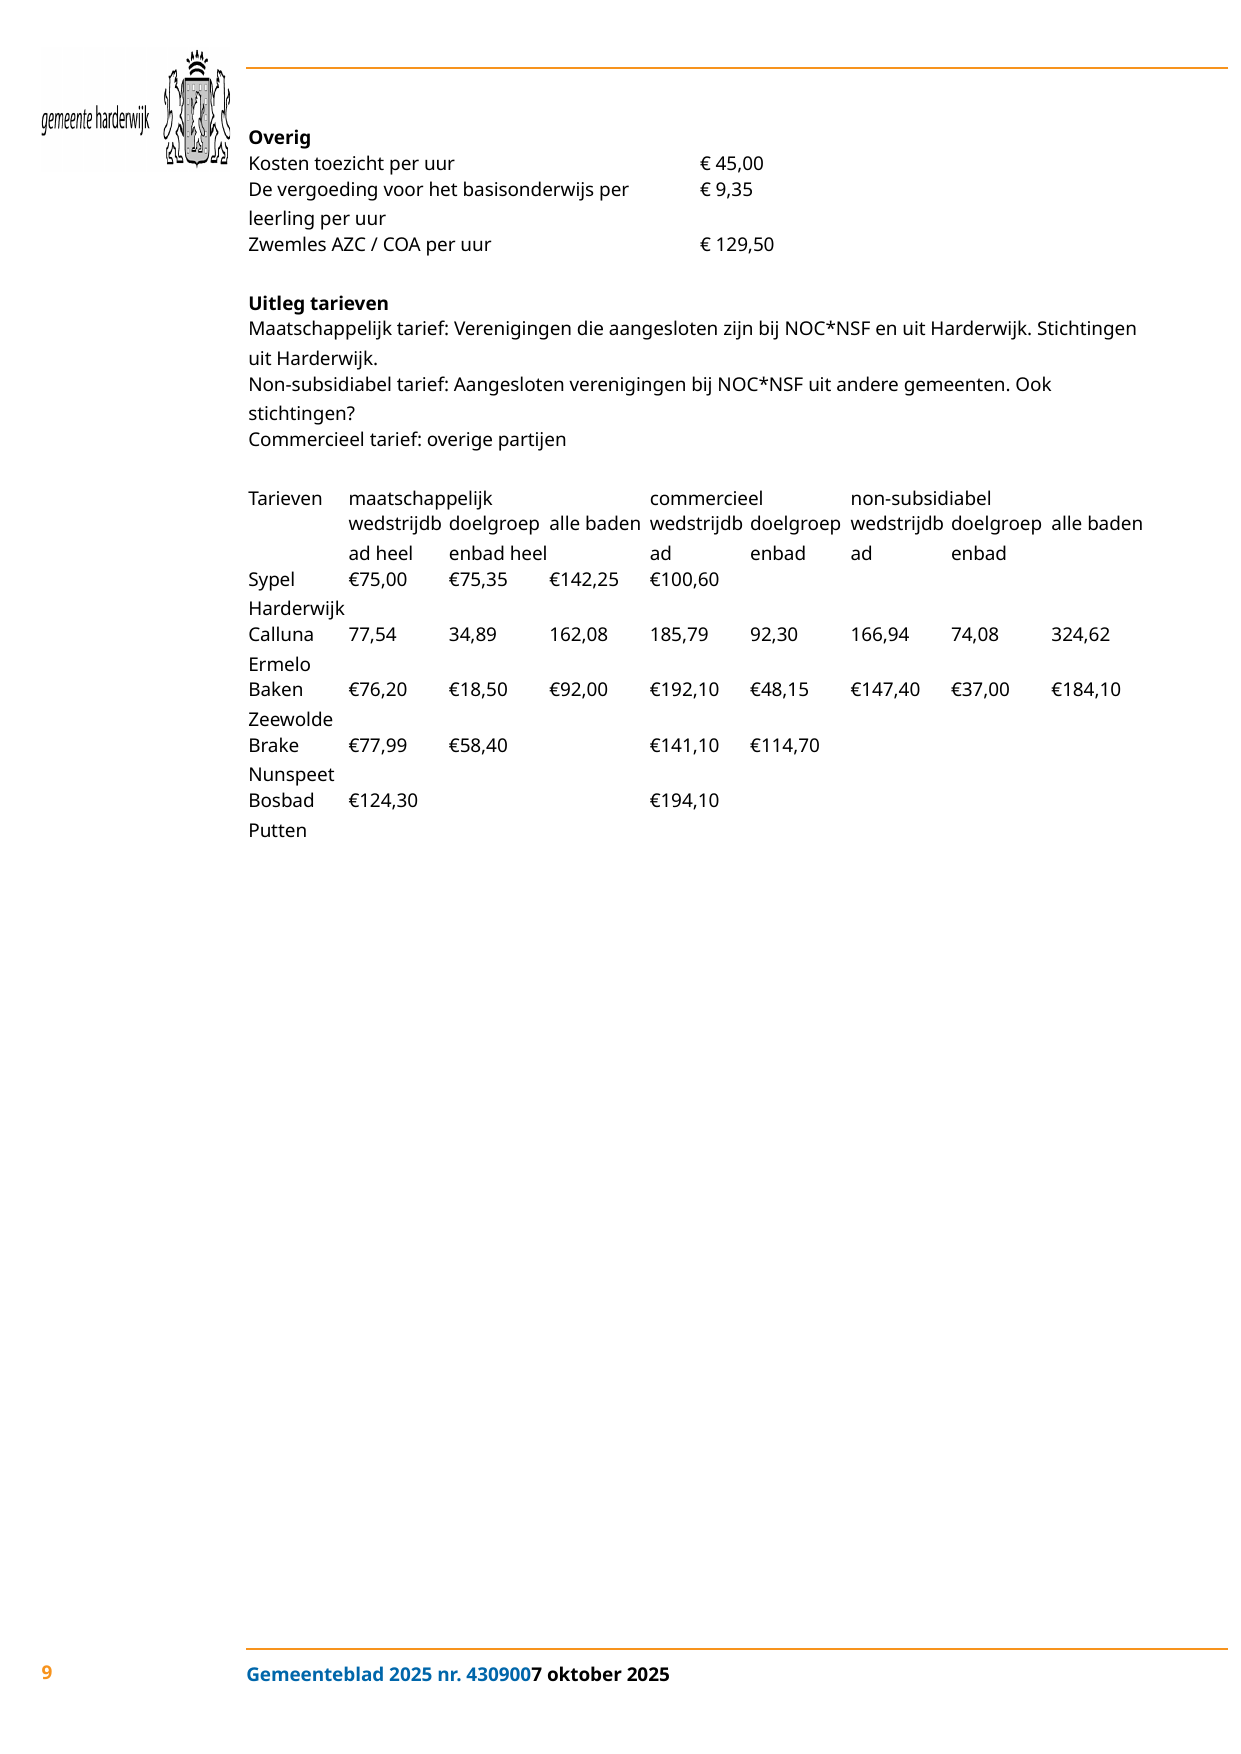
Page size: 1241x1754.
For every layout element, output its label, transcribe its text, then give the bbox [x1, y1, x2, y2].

table_header non-subsidiabel [850, 485, 1152, 511]
picture [41, 47, 231, 172]
table_header commercieel [650, 485, 850, 511]
table_cell €114,70 [750, 732, 850, 787]
table_cell €18,50 [449, 677, 549, 732]
table_cell 324,62 [1051, 621, 1152, 677]
table_cell €194,10 [650, 787, 750, 842]
table_cell Bosbad Putten [248, 787, 348, 842]
table_cell € 9,35 [700, 176, 1152, 231]
table_cell Maatschappelijk tarief: Verenigingen die aangesloten zijn bij NOC*NSF en uit Harderwijk. Stichtingen uit Harderwijk. [248, 316, 1152, 371]
table_cell €58,40 [449, 732, 549, 787]
table_cell [750, 566, 850, 621]
table_cell [850, 566, 951, 621]
table_cell alle baden [549, 511, 649, 566]
table_cell €184,10 [1051, 677, 1152, 732]
table_cell €76,20 [348, 677, 449, 732]
table_cell wedstrijdbad [850, 511, 951, 566]
table_cell €75,00 [348, 566, 449, 621]
table_cell doelgroepenbad heel [449, 511, 549, 566]
table_header Uitleg tarieven [248, 290, 1152, 316]
table_header Overig [248, 125, 700, 150]
table_cell [951, 787, 1051, 842]
table_cell [850, 787, 951, 842]
table_cell [951, 732, 1051, 787]
table_cell [549, 732, 649, 787]
table_cell [1051, 787, 1152, 842]
table_cell wedstrijdbad [650, 511, 750, 566]
table_cell [750, 787, 850, 842]
table_cell 185,79 [650, 621, 750, 677]
table_cell [549, 787, 649, 842]
table_cell € 45,00 [700, 150, 1152, 176]
table_cell 34,89 [449, 621, 549, 677]
table_cell Calluna Ermelo [248, 621, 348, 677]
table_cell Brake Nunspeet [248, 732, 348, 787]
table_cell €77,99 [348, 732, 449, 787]
table_cell [248, 511, 348, 566]
table_cell €92,00 [549, 677, 649, 732]
table_cell doelgroepenbad [951, 511, 1051, 566]
table_cell [1051, 732, 1152, 787]
table_cell €142,25 [549, 566, 649, 621]
table_cell Commercieel tarief: overige partijen [248, 426, 1152, 452]
table_cell [850, 732, 951, 787]
table_cell doelgroepenbad [750, 511, 850, 566]
table_cell €147,40 [850, 677, 951, 732]
table_header Tarieven [248, 485, 348, 511]
table_cell €100,60 [650, 566, 750, 621]
table_cell €141,10 [650, 732, 750, 787]
table_cell €124,30 [348, 787, 449, 842]
table_cell 77,54 [348, 621, 449, 677]
table_header [700, 125, 1152, 150]
table_cell De vergoeding voor het basisonderwijs per leerling per uur [248, 176, 700, 231]
table_cell €48,15 [750, 677, 850, 732]
table_cell alle baden [1051, 511, 1152, 566]
table_cell 166,94 [850, 621, 951, 677]
table_cell [449, 787, 549, 842]
table_header maatschappelijk [348, 485, 649, 511]
table_cell 74,08 [951, 621, 1051, 677]
table_cell € 129,50 [700, 231, 1152, 257]
table_cell Kosten toezicht per uur [248, 150, 700, 176]
table_cell [951, 566, 1051, 621]
table_cell Zwemles AZC / COA per uur [248, 231, 700, 257]
table_cell Baken Zeewolde [248, 677, 348, 732]
table_cell 92,30 [750, 621, 850, 677]
table_cell 162,08 [549, 621, 649, 677]
table_cell €192,10 [650, 677, 750, 732]
table_cell [1051, 566, 1152, 621]
table_cell €75,35 [449, 566, 549, 621]
table_cell Sypel Harderwijk [248, 566, 348, 621]
table_cell €37,00 [951, 677, 1051, 732]
table_cell wedstrijdbad heel [348, 511, 449, 566]
table_cell Non-subsidiabel tarief: Aangesloten verenigingen bij NOC*NSF uit andere gemeenten. Ook stichtingen? [248, 371, 1152, 426]
